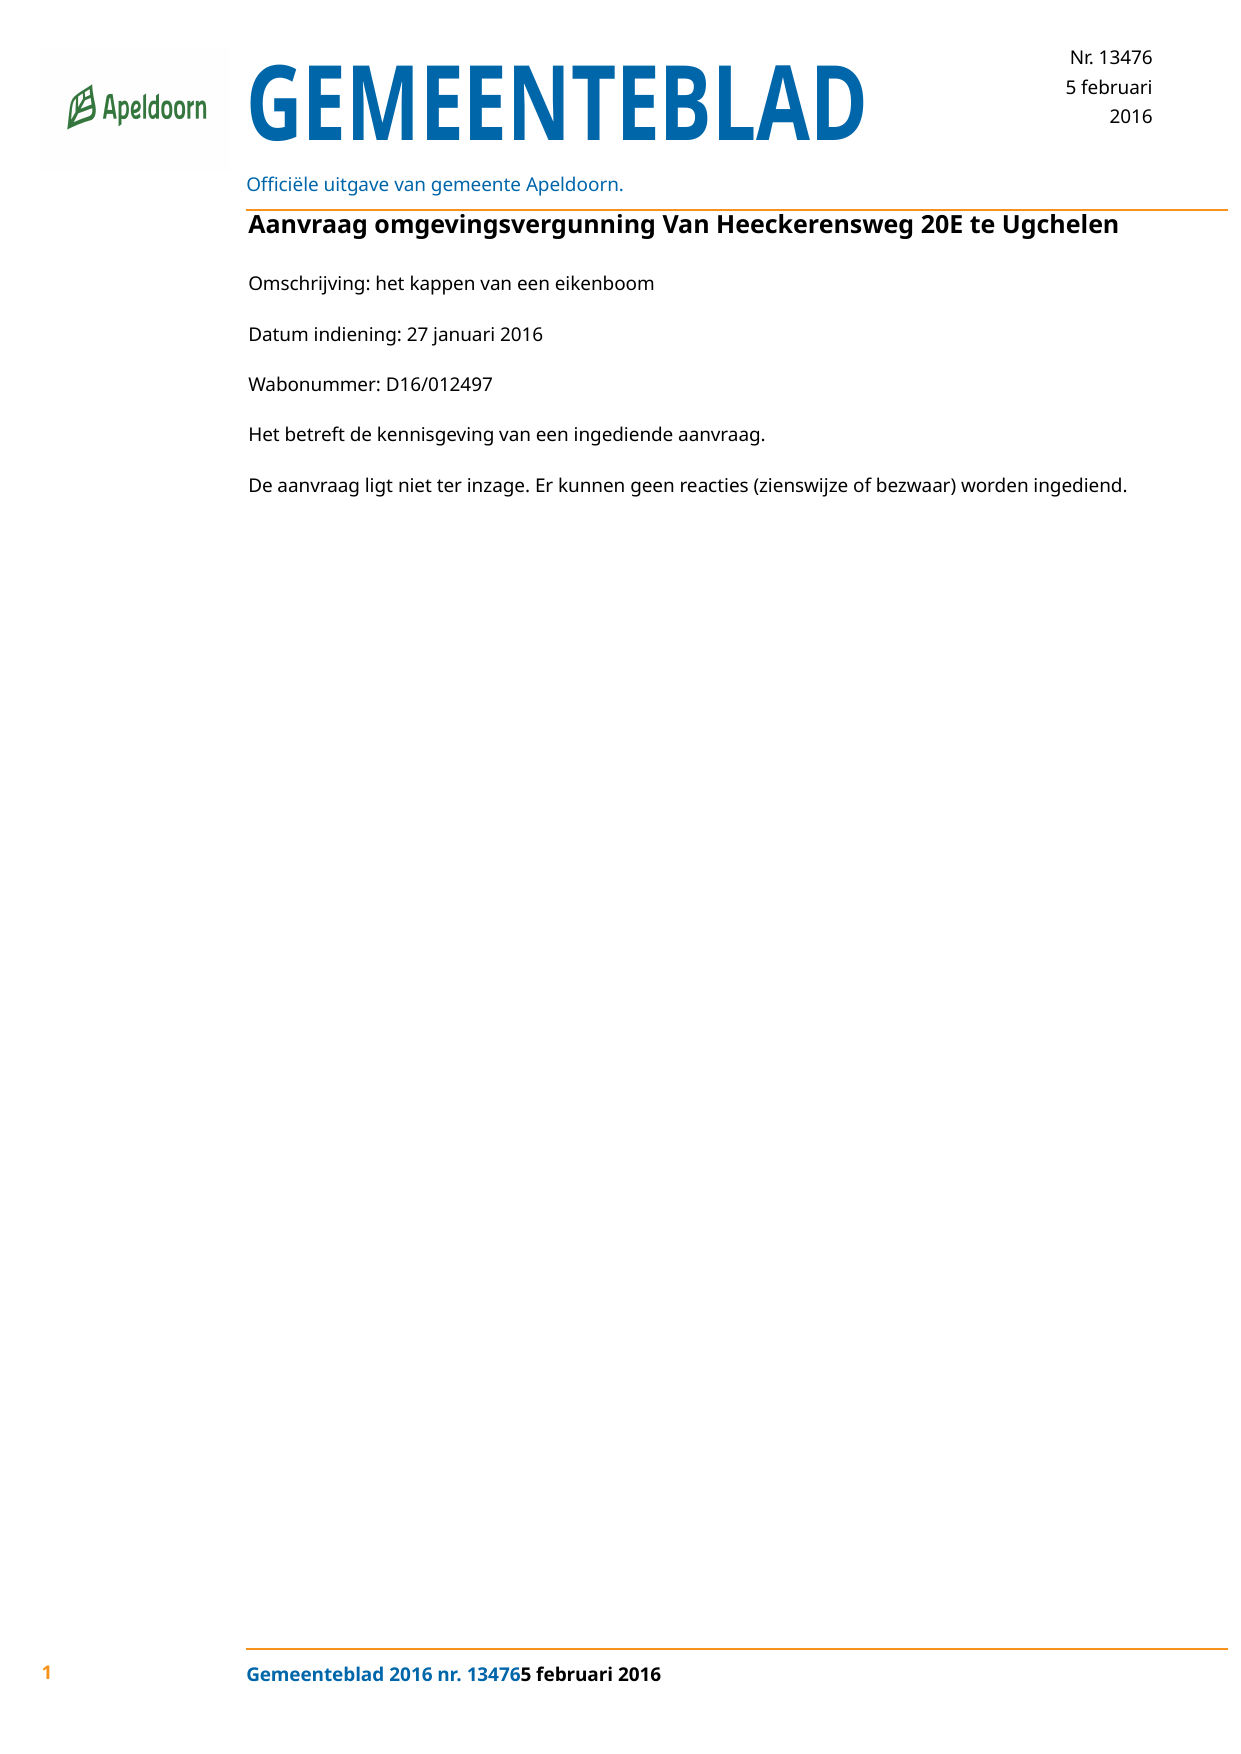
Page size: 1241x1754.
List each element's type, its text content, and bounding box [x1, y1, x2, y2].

text Het betreft de kennisgeving van een ingediende aanvraag. [248, 422, 1152, 447]
text Aanvraag omgevingsvergunning Van Heeckerensweg 20E te Ugchelen [248, 211, 1152, 241]
text Omschrijving: het kappen van een eikenboom [248, 270, 1152, 296]
text De aanvraag ligt niet ter inzage. Er kunnen geen reacties (zienswijze of bezwaar) worden ingediend. [248, 472, 1152, 498]
picture [41, 47, 231, 172]
text Datum indiening: 27 januari 2016 [248, 321, 1152, 346]
text Wabonummer: D16/012497 [248, 371, 1152, 397]
